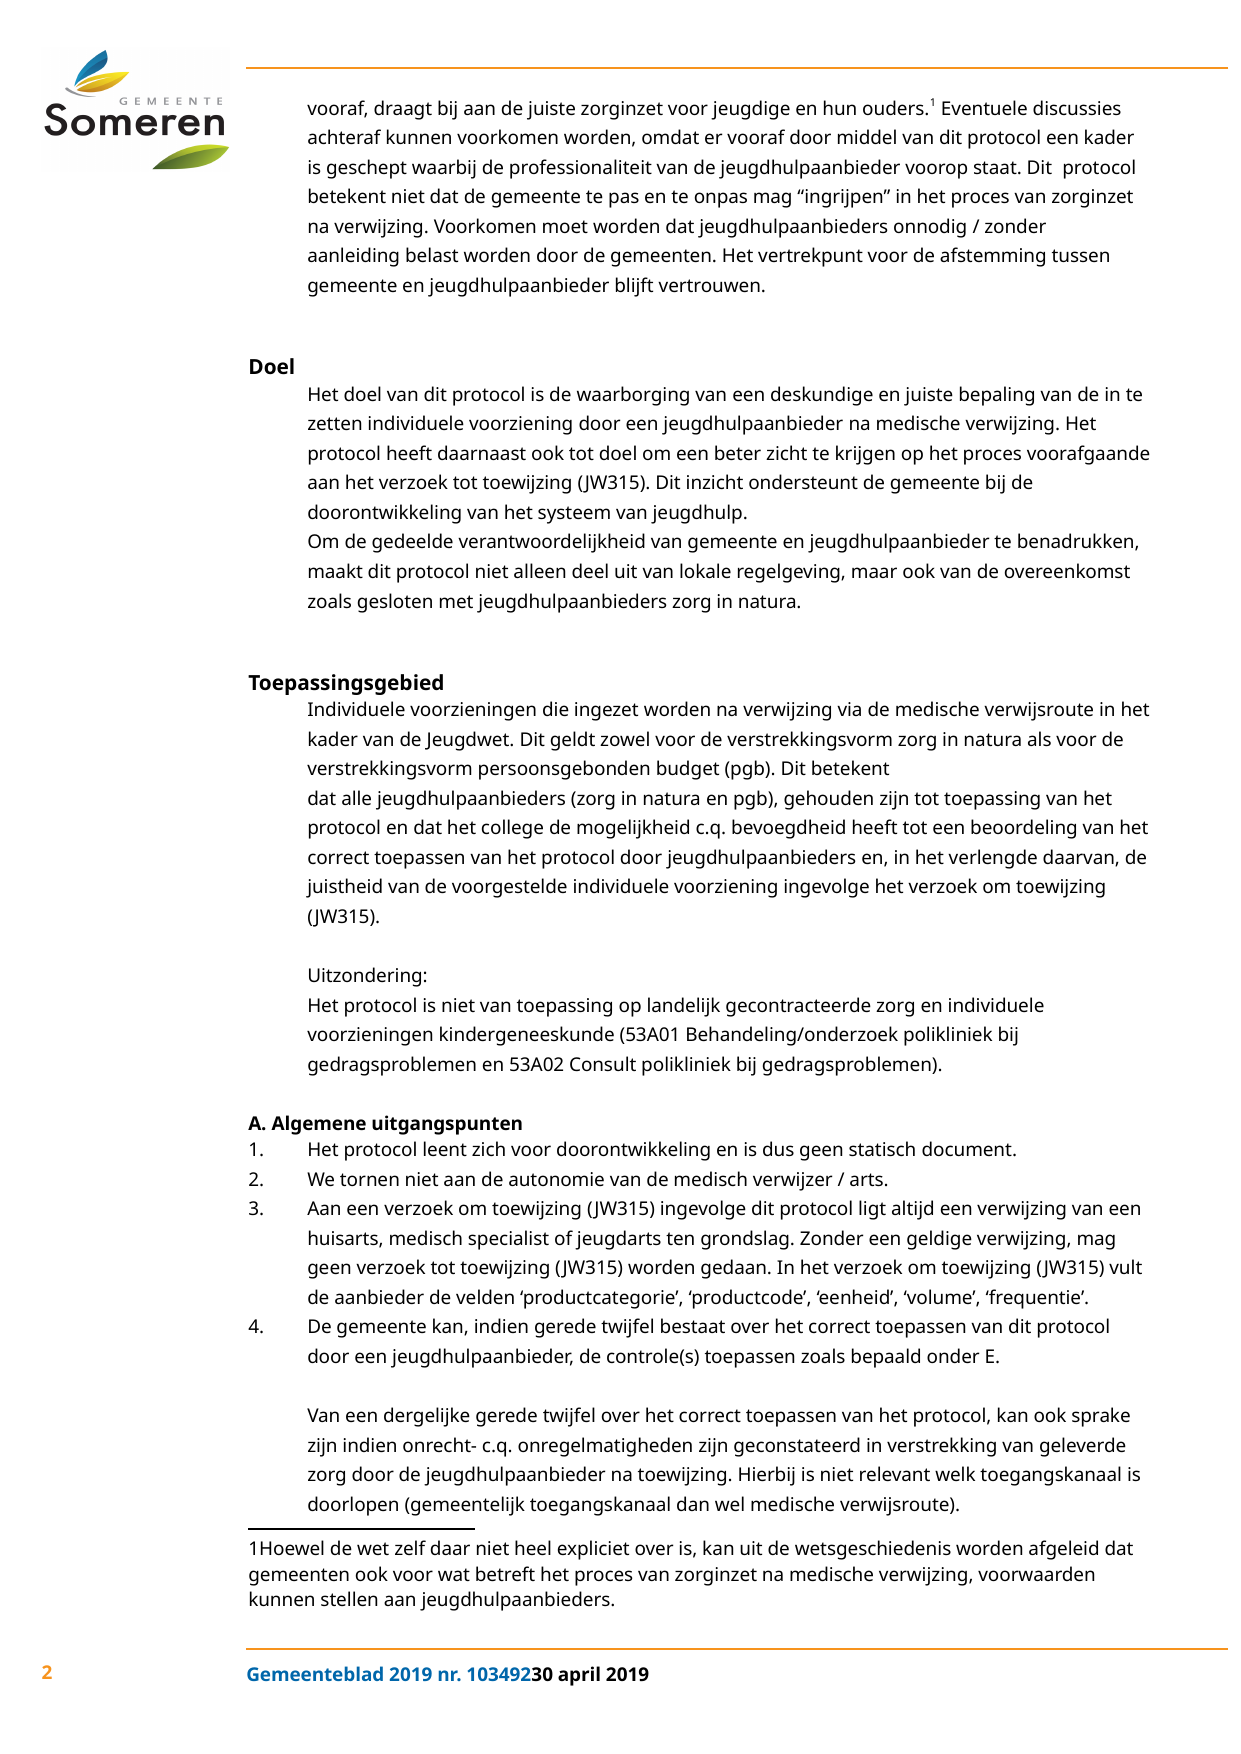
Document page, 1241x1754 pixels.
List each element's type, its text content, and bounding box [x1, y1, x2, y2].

list Om de gedeelde verantwoordelijkheid van gemeente en jeugdhulpaanbieder te benadrukken, maakt dit protocol niet alleen deel uit van lokale regelgeving, maar ook van de overeenkomst zoals gesloten met jeugdhulpaanbieders zorg in natura. [248, 529, 1152, 613]
list vooraf, draagt bij aan de juiste zorginzet voor jeugdige en hun ouders. Eventuele discussies achteraf kunnen voorkomen worden, omdat er vooraf door middel van dit protocol een kader is geschept waarbij de professionaliteit van de jeugdhulpaanbieder voorop staat. Dit protocol betekent niet dat de gemeente te pas en te onpas mag “ingrijpen” in het proces van zorginzet na verwijzing. Voorkomen moet worden dat jeugdhulpaanbieders onnodig / zonder aanleiding belast worden door de gemeenten. Het vertrekpunt voor de afstemming tussen gemeente en jeugdhulpaanbieder blijft vertrouwen. [248, 95, 1152, 298]
list Hoewel de wet zelf daar niet heel expliciet over is, kan uit de wetsgeschiedenis worden afgeleid dat gemeenten ook voor wat betreft het proces van zorginzet na medische verwijzing, voorwaarden kunnen stellen aan jeugdhulpaanbieders. [248, 1535, 1152, 1612]
picture [41, 47, 231, 172]
list Het doel van dit protocol is de waarborging van een deskundige en juiste bepaling van de in te zetten individuele voorziening door een jeugdhulpaanbieder na medische verwijzing. Het protocol heeft daarnaast ook tot doel om een beter zicht te krijgen op het proces voorafgaande aan het verzoek tot toewijzing (JW315). Dit inzicht ondersteunt de gemeente bij de doorontwikkeling van het systeem van jeugdhulp. [248, 381, 1152, 525]
list Uitzondering: [248, 962, 1152, 988]
list De gemeente kan, indien gerede twijfel bestaat over het correct toepassen van dit protocol door een jeugdhulpaanbieder, de controle(s) toepassen zoals bepaald onder E. [248, 1314, 1152, 1369]
list Van een dergelijke gerede twijfel over het correct toepassen van het protocol, kan ook sprake zijn indien onrecht- c.q. onregelmatigheden zijn geconstateerd in verstrekking van geleverde zorg door de jeugdhulpaanbieder na toewijzing. Hierbij is niet relevant welk toegangskanaal is doorlopen (gemeentelijk toegangskanaal dan wel medische verwijsroute). [248, 1402, 1152, 1517]
list Het protocol leent zich voor doorontwikkeling en is dus geen statisch document. [248, 1136, 1152, 1162]
list Aan een verzoek om toewijzing (JW315) ingevolge dit protocol ligt altijd een verwijzing van een huisarts, medisch specialist of jeugdarts ten grondslag. Zonder een geldige verwijzing, mag geen verzoek tot toewijzing (JW315) worden gedaan. In het verzoek om toewijzing (JW315) vult de aanbieder de velden ‘productcategorie’, ‘productcode’, ‘eenheid’, ‘volume’, ‘frequentie’. [248, 1195, 1152, 1310]
text Doel [248, 352, 1152, 381]
text A. Algemene uitgangspunten [248, 1110, 1152, 1136]
text Toepassingsgebied [248, 668, 1152, 696]
list Individuele voorzieningen die ingezet worden na verwijzing via de medische verwijsroute in het kader van de Jeugdwet. Dit geldt zowel voor de verstrekkingsvorm zorg in natura als voor de verstrekkingsvorm persoonsgebonden budget (pgb). Dit betekent dat alle jeugdhulpaanbieders (zorg in natura en pgb), gehouden zijn tot toepassing van het protocol en dat het college de mogelijkheid c.q. bevoegdheid heeft tot een beoordeling van het correct toepassen van het protocol door jeugdhulpaanbieders en, in het verlengde daarvan, de juistheid van de voorgestelde individuele voorziening ingevolge het verzoek om toewijzing (JW315). [248, 696, 1152, 929]
list Het protocol is niet van toepassing op landelijk gecontracteerde zorg en individuele voorzieningen kindergeneeskunde (53A01 Behandeling/onderzoek polikliniek bij gedragsproblemen en 53A02 Consult polikliniek bij gedragsproblemen). [248, 992, 1152, 1077]
list We tornen niet aan de autonomie van de medisch verwijzer / arts. [248, 1166, 1152, 1191]
